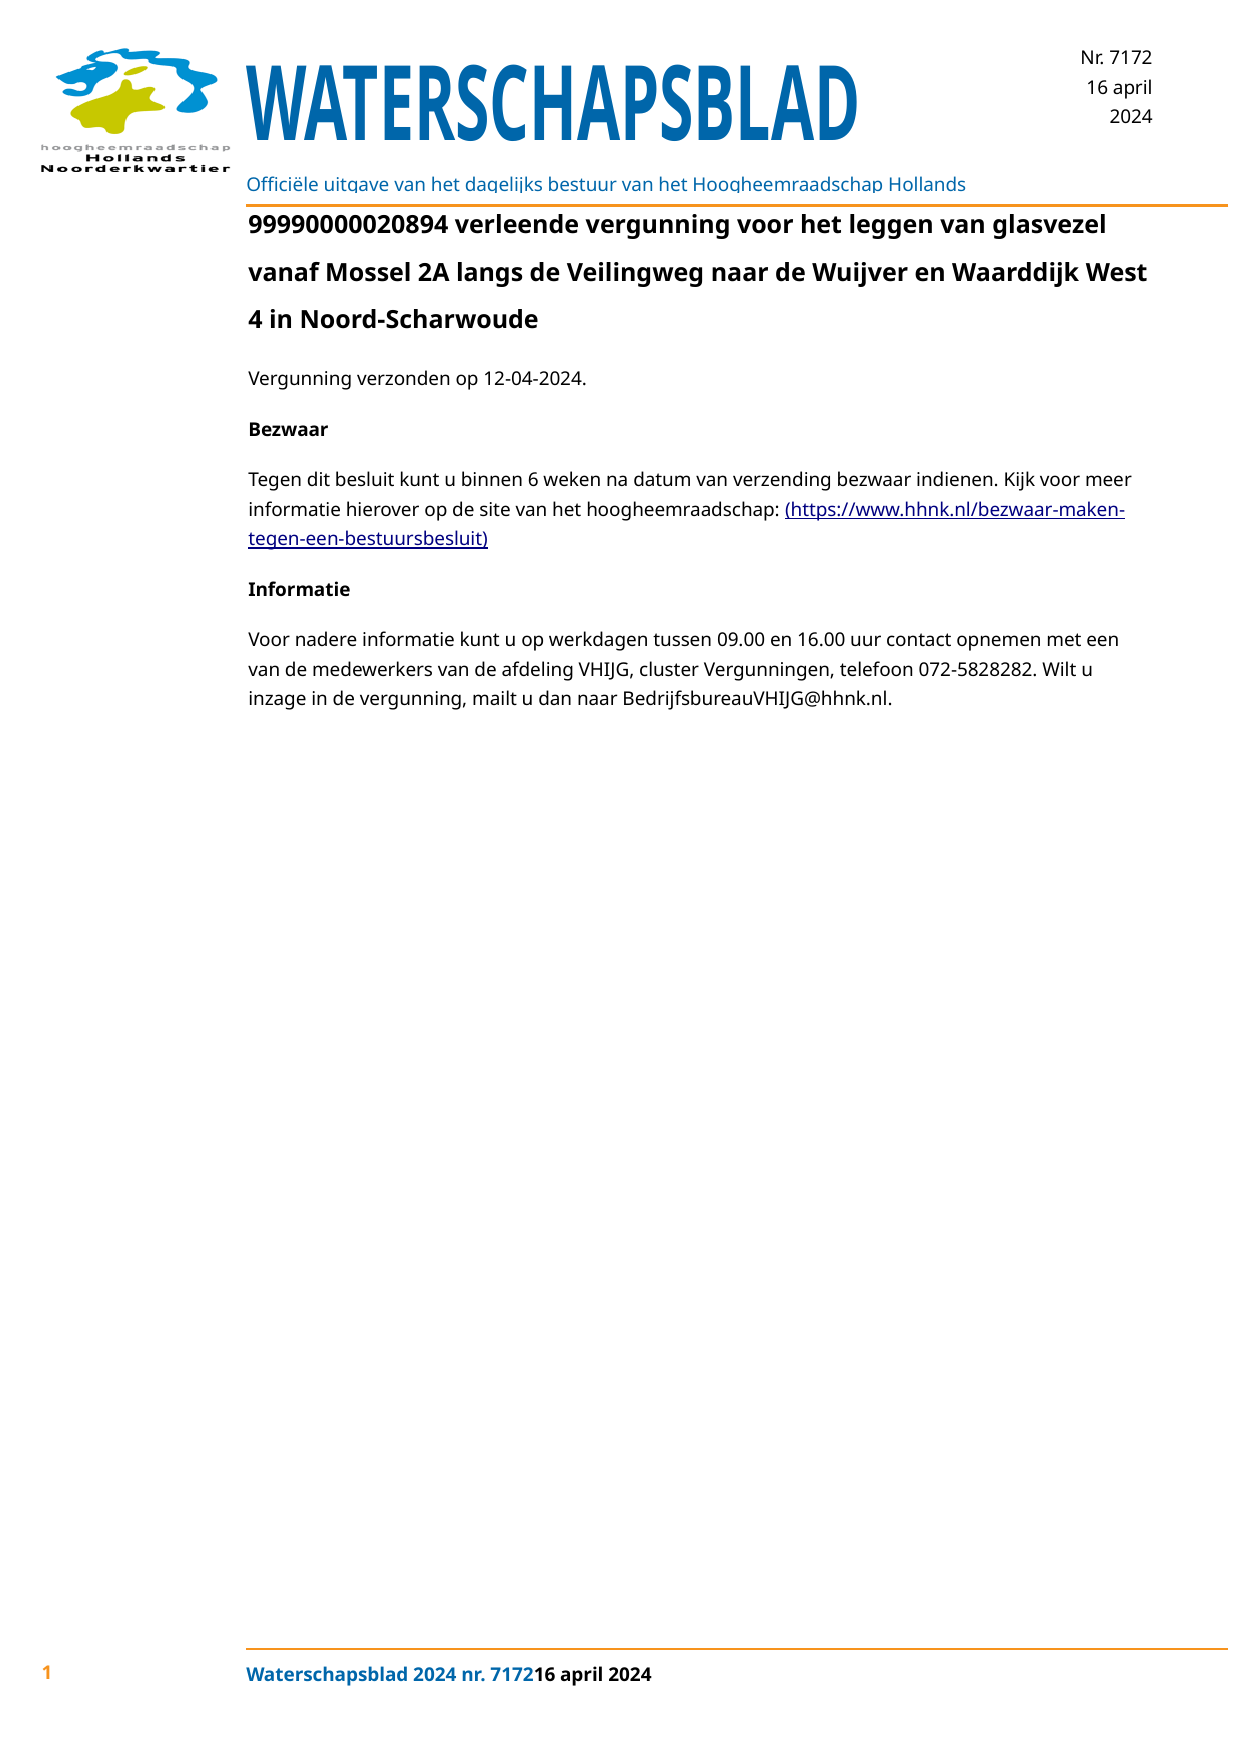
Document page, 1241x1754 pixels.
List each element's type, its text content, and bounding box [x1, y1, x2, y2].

text Tegen dit besluit kunt u binnen 6 weken na datum van verzending bezwaar indienen. Kijk voor meer informatie hierover op de site van het hoogheemraadschap: (https://www.hhnk.nl/bezwaar-maken-tegen-een-bestuursbesluit) [248, 466, 1152, 551]
text Informatie [248, 576, 1152, 602]
text Voor nadere informatie kunt u op werkdagen tussen 09.00 en 16.00 uur contact opnemen met een van de medewerkers van de afdeling VHIJG, cluster Vergunningen, telefoon 072-5828282. Wilt u inzage in de vergunning, mailt u dan naar BedrijfsbureauVHIJG@hhnk.nl. [248, 626, 1152, 711]
text Bezwaar [248, 416, 1152, 442]
text 99990000020894 verleende vergunning voor het leggen van glasvezel vanaf Mossel 2A langs de Veilingweg naar de Wuijver en Waarddijk West 4 in Noord-Scharwoude [248, 207, 1152, 336]
text Vergunning verzonden op 12-04-2024. [248, 366, 1152, 391]
picture [41, 47, 231, 172]
